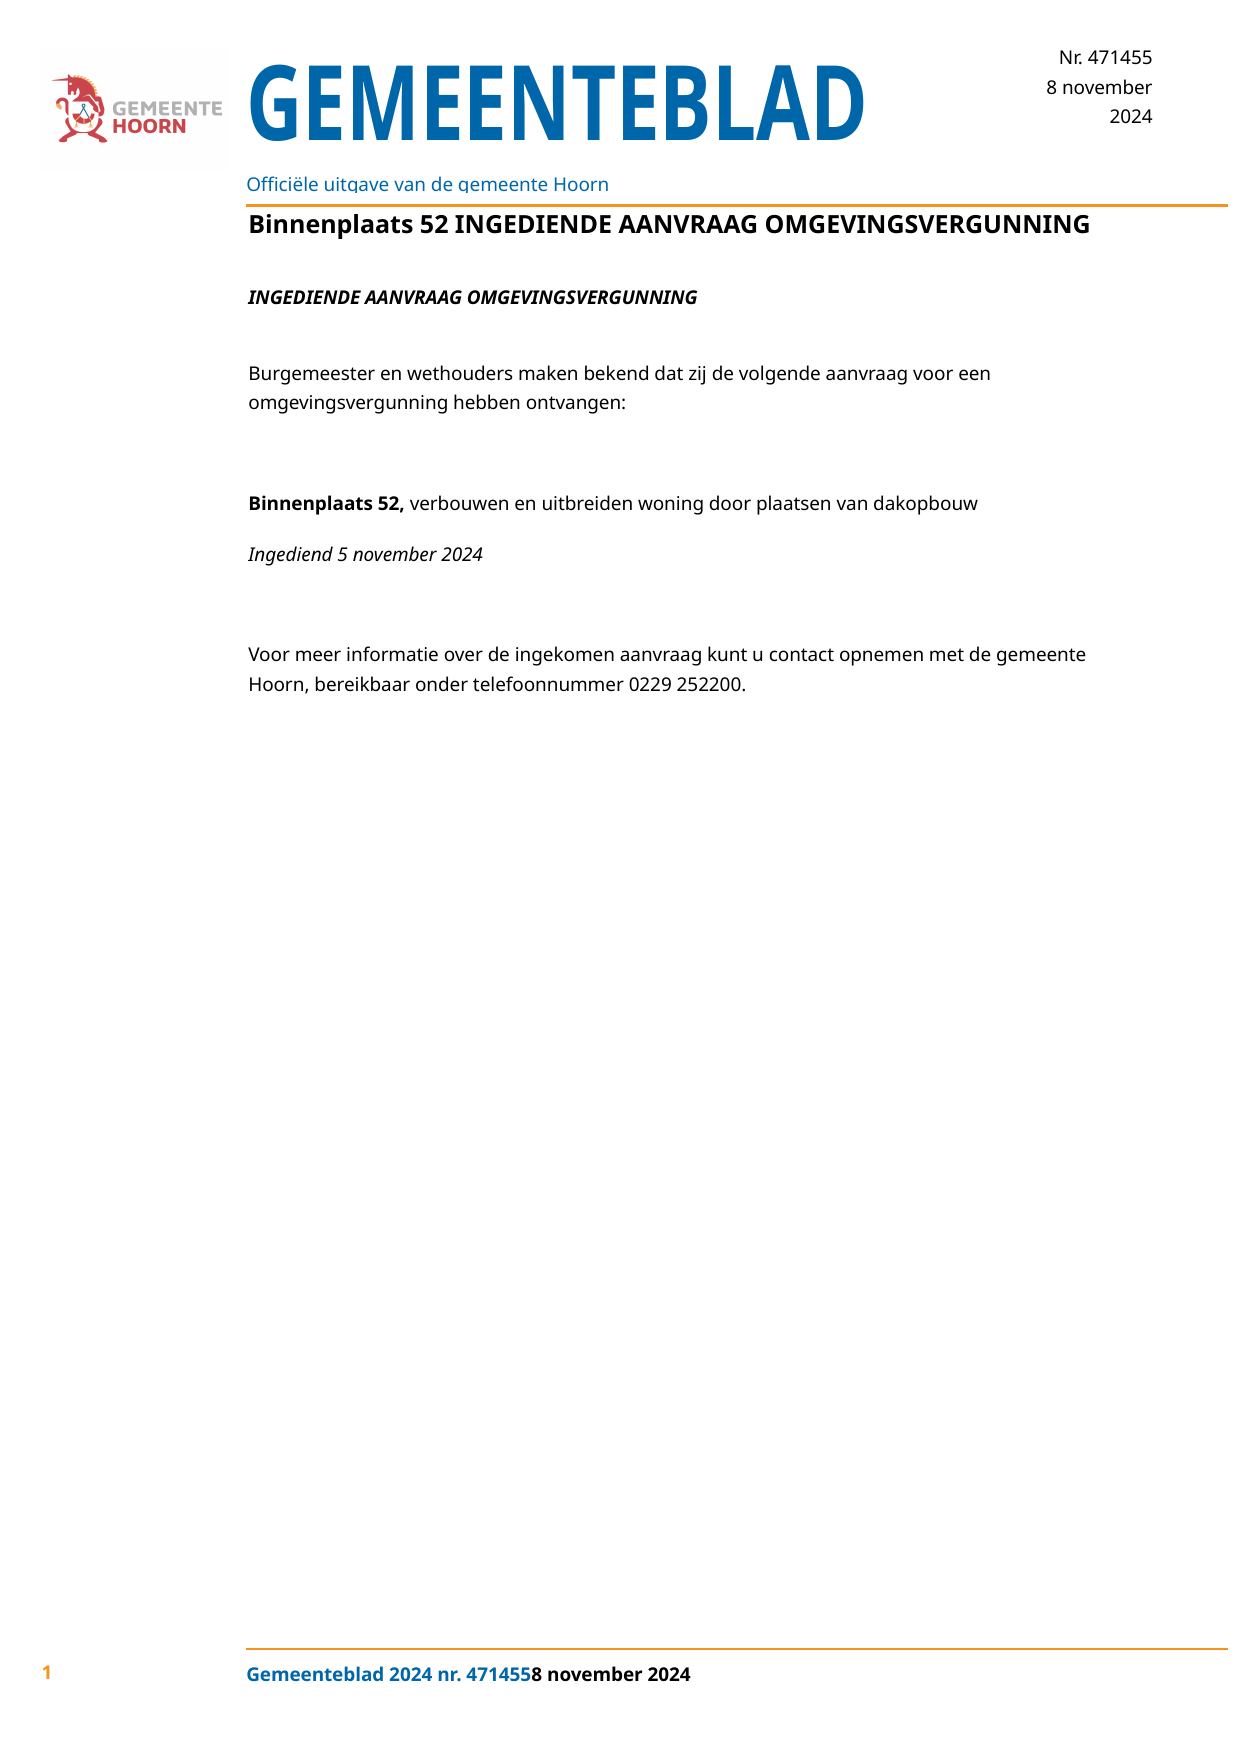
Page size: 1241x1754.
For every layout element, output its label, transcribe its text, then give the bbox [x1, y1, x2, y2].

picture [41, 47, 231, 172]
text Binnenplaats 52, verbouwen en uitbreiden woning door plaatsen van dakopbouw [248, 490, 1152, 516]
text Voor meer informatie over de ingekomen aanvraag kunt u contact opnemen met de gemeente Hoorn, bereikbaar onder telefoonnummer 0229 252200. [248, 642, 1152, 697]
text INGEDIENDE AANVRAAG OMGEVINGSVERGUNNING [248, 284, 1152, 309]
text Burgemeester en wethouders maken bekend dat zij de volgende aanvraag voor een omgevingsvergunning hebben ontvangen: [248, 360, 1152, 415]
text Ingediend 5 november 2024 [248, 541, 1152, 567]
text Binnenplaats 52 INGEDIENDE AANVRAAG OMGEVINGSVERGUNNING [248, 207, 1152, 241]
